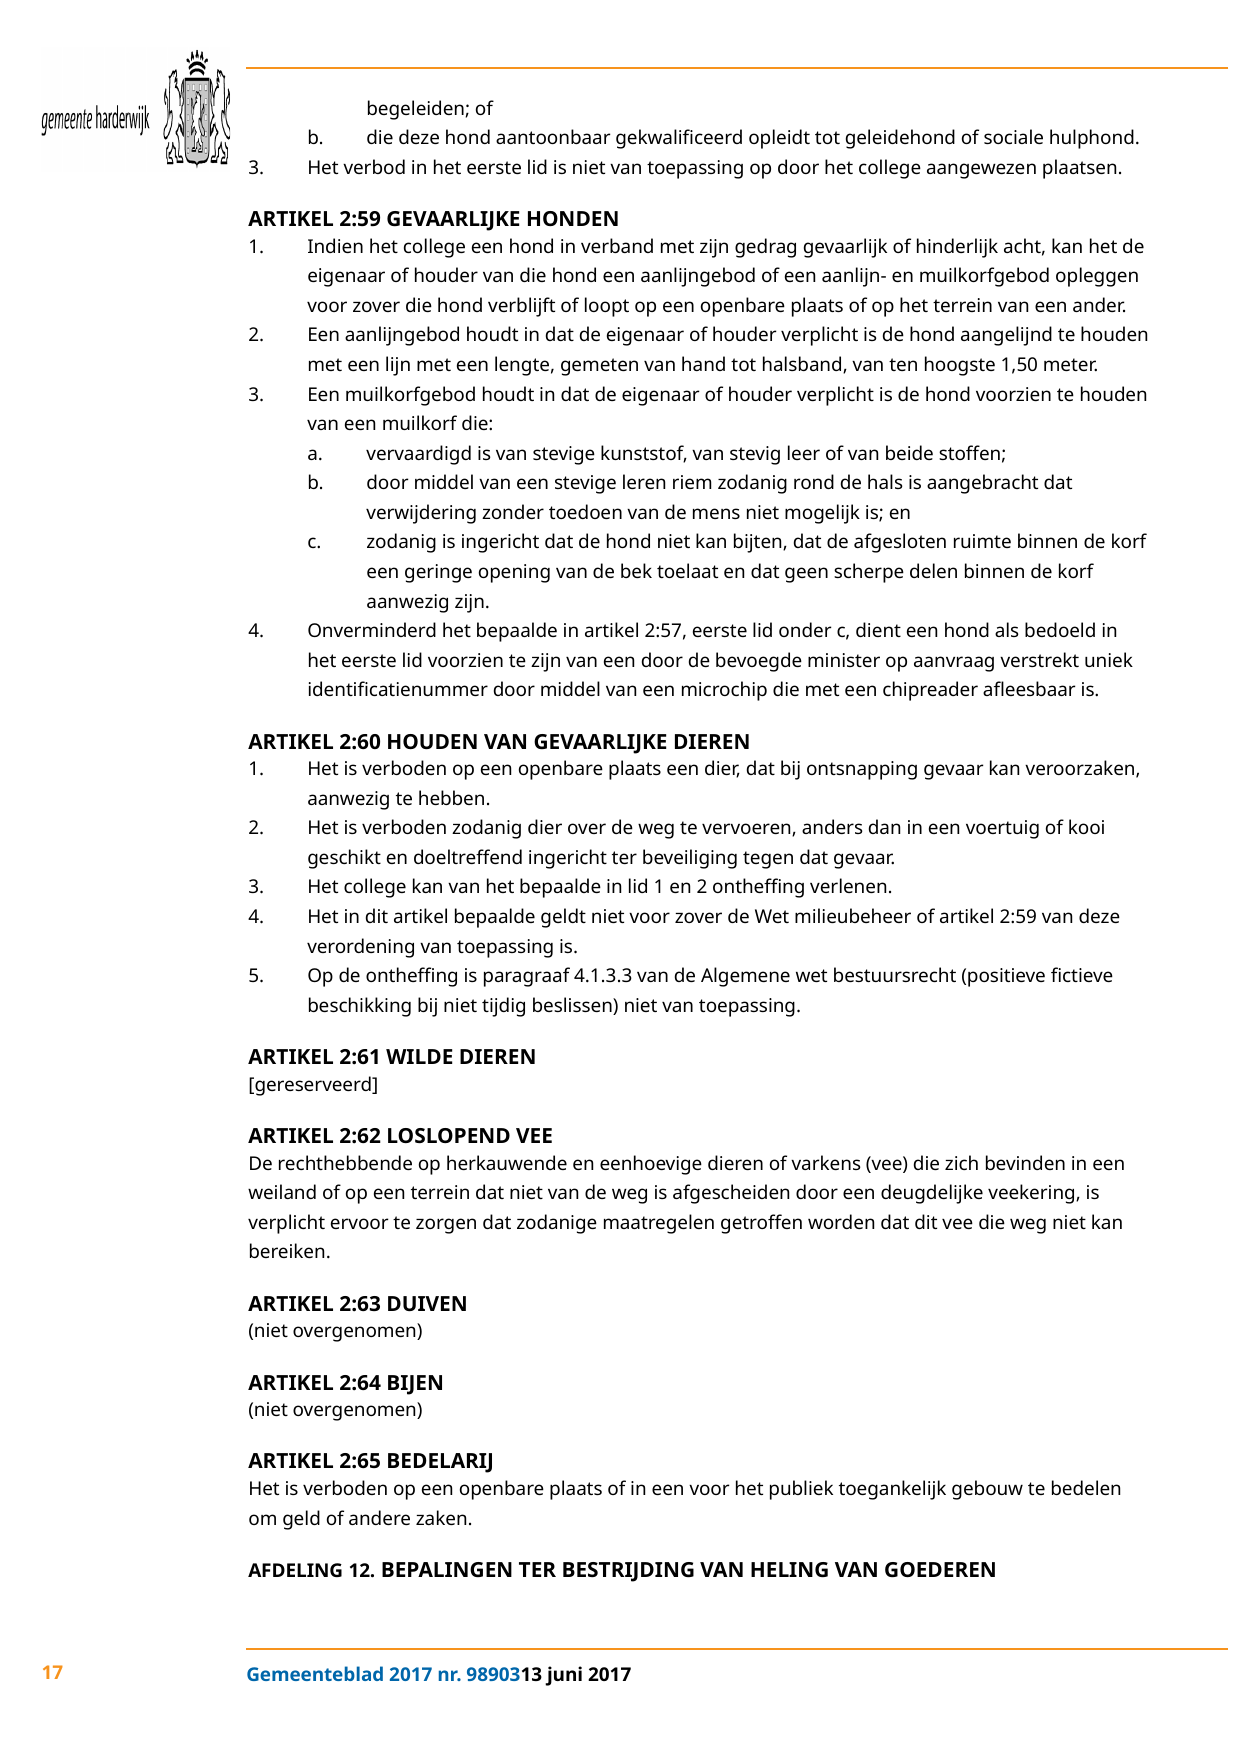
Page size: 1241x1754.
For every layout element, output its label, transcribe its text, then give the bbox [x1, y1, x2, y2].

text ARTIKEL 2:64 BIJEN [248, 1368, 1152, 1396]
list Een muilkorfgebod houdt in dat de eigenaar of houder verplicht is de hond voorzien te houden van een muilkorf die: [248, 381, 1152, 436]
text (niet overgenomen) [248, 1317, 1152, 1343]
picture [41, 47, 231, 172]
list Het is verboden op een openbare plaats een dier, dat bij ontsnapping gevaar kan veroorzaken, aanwezig te hebben. [248, 755, 1152, 811]
text ARTIKEL 2:62 LOSLOPEND VEE [248, 1121, 1152, 1150]
list door middel van een stevige leren riem zodanig rond de hals is aangebracht dat verwijdering zonder toedoen van de mens niet mogelijk is; en [307, 469, 1152, 525]
list vervaardigd is van stevige kunststof, van stevig leer of van beide stoffen; [307, 440, 1152, 466]
text De rechthebbende op herkauwende en eenhoevige dieren of varkens (vee) die zich bevinden in een weiland of op een terrein dat niet van de weg is afgescheiden door een deugdelijke veekering, is verplicht ervoor te zorgen dat zodanige maatregelen getroffen worden dat dit vee die weg niet kan bereiken. [248, 1150, 1152, 1264]
list Het verbod in het eerste lid is niet van toepassing op door het college aangewezen plaatsen. [248, 154, 1152, 180]
list zodanig is ingericht dat de hond niet kan bijten, dat de afgesloten ruimte binnen de korf een geringe opening van de bek toelaat en dat geen scherpe delen binnen de korf aanwezig zijn. [307, 529, 1152, 613]
text ARTIKEL 2:63 DUIVEN [248, 1289, 1152, 1317]
text (niet overgenomen) [248, 1396, 1152, 1422]
text [gereserveerd] [248, 1071, 1152, 1097]
list die deze hond aantoonbaar gekwalificeerd opleidt tot geleidehond of sociale hulphond. [307, 124, 1152, 150]
list begeleiden; of [307, 95, 1152, 121]
list Onverminderd het bepaalde in artikel 2:57, eerste lid onder c, dient een hond als bedoeld in het eerste lid voorzien te zijn van een door de bevoegde minister op aanvraag verstrekt uniek identificatienummer door middel van een microchip die met een chipreader afleesbaar is. [248, 617, 1152, 702]
text ARTIKEL 2:65 BEDELARIJ [248, 1447, 1152, 1475]
list Een aanlijngebod houdt in dat de eigenaar of houder verplicht is de hond aangelijnd te houden met een lijn met een lengte, gemeten van hand tot halsband, van ten hoogste 1,50 meter. [248, 322, 1152, 377]
text Het is verboden op een openbare plaats of in een voor het publiek toegankelijk gebouw te bedelen om geld of andere zaken. [248, 1475, 1152, 1530]
list Het is verboden zodanig dier over de weg te vervoeren, anders dan in een voertuig of kooi geschikt en doeltreffend ingericht ter beveiliging tegen dat gevaar. [248, 814, 1152, 870]
list Het in dit artikel bepaalde geldt niet voor zover de Wet milieubeheer of artikel 2:59 van deze verordening van toepassing is. [248, 903, 1152, 959]
list Op de ontheffing is paragraaf 4.1.3.3 van de Algemene wet bestuursrecht (positieve fictieve beschikking bij niet tijdig beslissen) niet van toepassing. [248, 962, 1152, 1018]
text ARTIKEL 2:61 WILDE DIEREN [248, 1042, 1152, 1071]
list Indien het college een hond in verband met zijn gedrag gevaarlijk of hinderlijk acht, kan het de eigenaar of houder van die hond een aanlijngebod of een aanlijn- en muilkorfgebod opleggen voor zover die hond verblijft of loopt op een openbare plaats of op het terrein van een ander. [248, 233, 1152, 318]
text AFDELING 12. BEPALINGEN TER BESTRIJDING VAN HELING VAN GOEDEREN [248, 1555, 1152, 1583]
list Het college kan van het bepaalde in lid 1 en 2 ontheffing verlenen. [248, 874, 1152, 899]
text ARTIKEL 2:59 GEVAARLIJKE HONDEN [248, 204, 1152, 233]
text ARTIKEL 2:60 HOUDEN VAN GEVAARLIJKE DIEREN [248, 727, 1152, 755]
